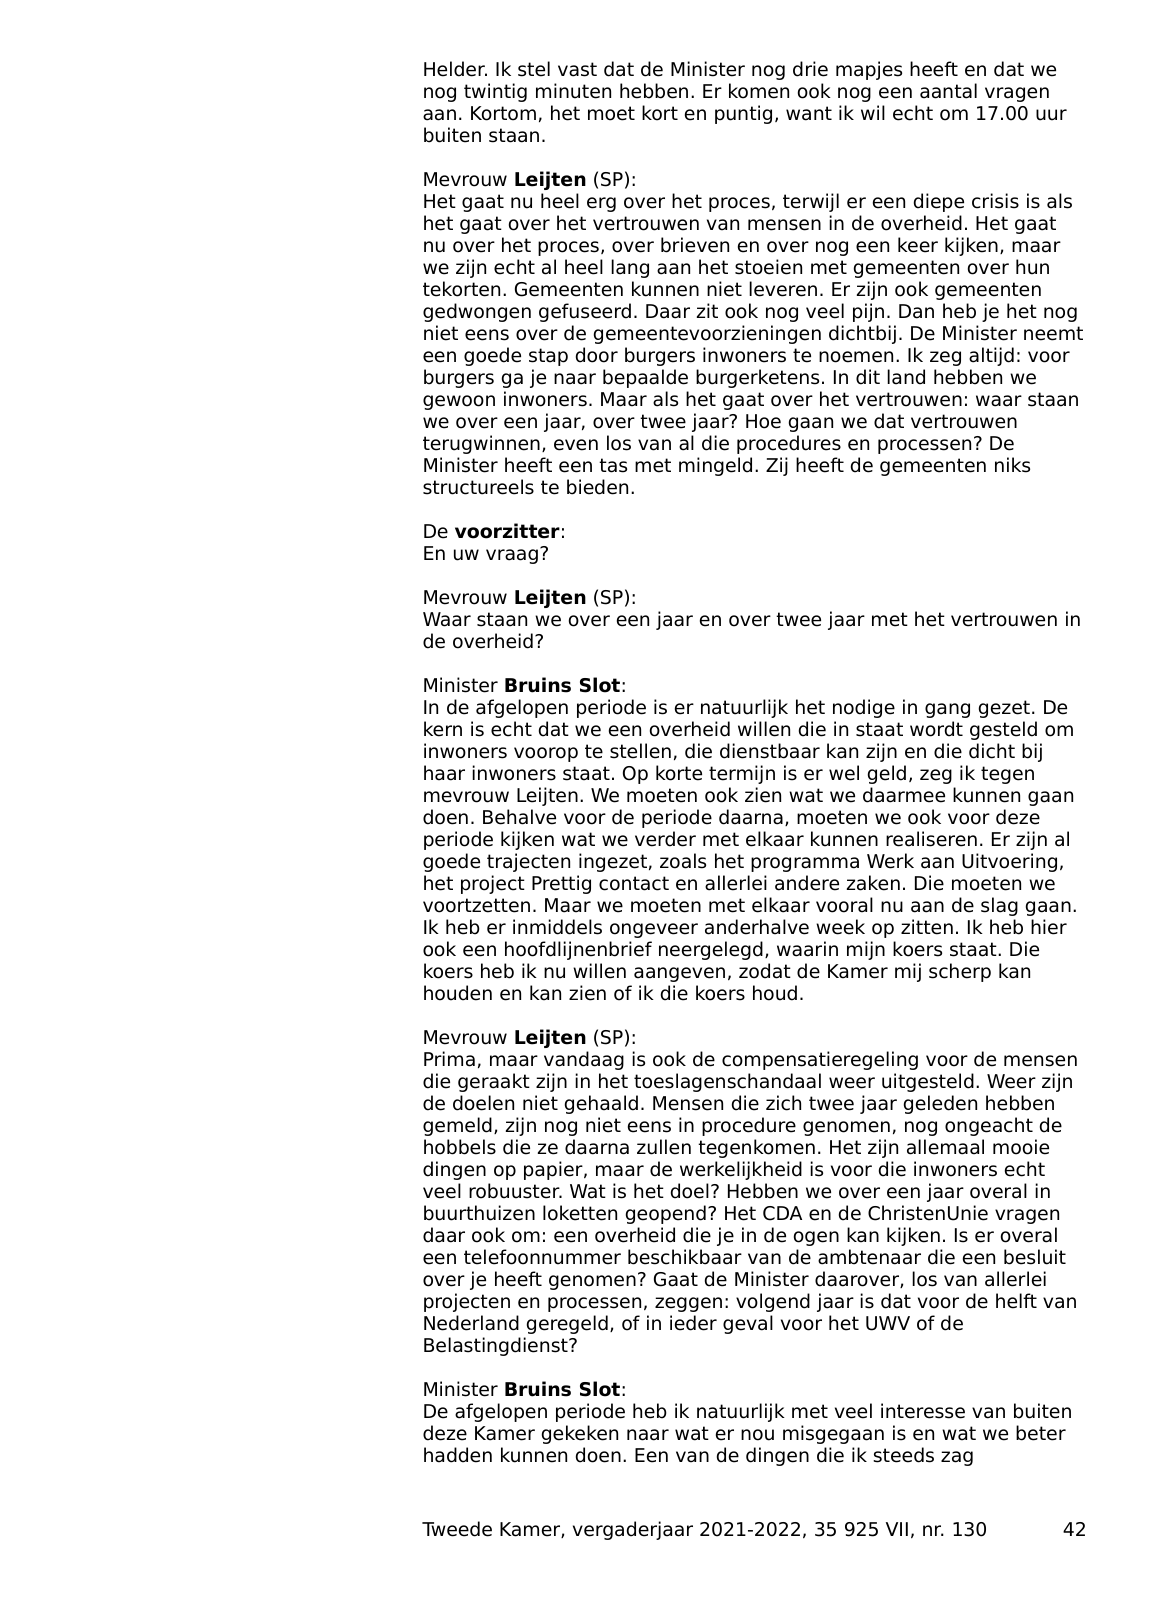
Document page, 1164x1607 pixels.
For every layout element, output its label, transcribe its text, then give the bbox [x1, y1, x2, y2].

text Mevrouw Leijten (SP): [422, 1027, 1087, 1049]
text Mevrouw Leijten (SP): [422, 169, 1087, 191]
text Mevrouw Leijten (SP): [422, 587, 1087, 609]
text De afgelopen periode heb ik natuurlijk met veel interesse van buiten deze Kamer gekeken naar wat er nou misgegaan is en wat we beter hadden kunnen doen. Een van de dingen die ik steeds zag [422, 1401, 1087, 1467]
text Minister Bruins Slot: [422, 675, 1087, 697]
text De voorzitter: [422, 521, 1087, 543]
text Helder. Ik stel vast dat de Minister nog drie mapjes heeft en dat we nog twintig minuten hebben. Er komen ook nog een aantal vragen aan. Kortom, het moet kort en puntig, want ik wil echt om 17.00 uur buiten staan. [422, 59, 1087, 147]
text Prima, maar vandaag is ook de compensatieregeling voor de mensen die geraakt zijn in het toeslagenschandaal weer uitgesteld. Weer zijn de doelen niet gehaald. Mensen die zich twee jaar geleden hebben gemeld, zijn nog niet eens in procedure genomen, nog ongeacht de hobbels die ze daarna zullen tegenkomen. Het zijn allemaal mooie dingen op papier, maar de werkelijkheid is voor die inwoners echt veel robuuster. Wat is het doel? Hebben we over een jaar overal in buurthuizen loketten geopend? Het CDA en de ChristenUnie vragen daar ook om: een overheid die je in de ogen kan kijken. Is er overal een telefoonnummer beschikbaar van de ambtenaar die een besluit over je heeft genomen? Gaat de Minister daarover, los van allerlei projecten en processen, zeggen: volgend jaar is dat voor de helft van Nederland geregeld, of in ieder geval voor het UWV of de Belastingdienst? [422, 1049, 1087, 1357]
text Waar staan we over een jaar en over twee jaar met het vertrouwen in de overheid? [422, 609, 1087, 653]
text En uw vraag? [422, 543, 1087, 565]
text In de afgelopen periode is er natuurlijk het nodige in gang gezet. De kern is echt dat we een overheid willen die in staat wordt gesteld om inwoners voorop te stellen, die dienstbaar kan zijn en die dicht bij haar inwoners staat. Op korte termijn is er wel geld, zeg ik tegen mevrouw Leijten. We moeten ook zien wat we daarmee kunnen gaan doen. Behalve voor de periode daarna, moeten we ook voor deze periode kijken wat we verder met elkaar kunnen realiseren. Er zijn al goede trajecten ingezet, zoals het programma Werk aan Uitvoering, het project Prettig contact en allerlei andere zaken. Die moeten we voortzetten. Maar we moeten met elkaar vooral nu aan de slag gaan. Ik heb er inmiddels ongeveer anderhalve week op zitten. Ik heb hier ook een hoofdlijnenbrief neergelegd, waarin mijn koers staat. Die koers heb ik nu willen aangeven, zodat de Kamer mij scherp kan houden en kan zien of ik die koers houd. [422, 697, 1087, 1005]
text Minister Bruins Slot: [422, 1379, 1087, 1401]
text Het gaat nu heel erg over het proces, terwijl er een diepe crisis is als het gaat over het vertrouwen van mensen in de overheid. Het gaat nu over het proces, over brieven en over nog een keer kijken, maar we zijn echt al heel lang aan het stoeien met gemeenten over hun tekorten. Gemeenten kunnen niet leveren. Er zijn ook gemeenten gedwongen gefuseerd. Daar zit ook nog veel pijn. Dan heb je het nog niet eens over de gemeentevoorzieningen dichtbij. De Minister neemt een goede stap door burgers inwoners te noemen. Ik zeg altijd: voor burgers ga je naar bepaalde burgerketens. In dit land hebben we gewoon inwoners. Maar als het gaat over het vertrouwen: waar staan we over een jaar, over twee jaar? Hoe gaan we dat vertrouwen terugwinnen, even los van al die procedures en processen? De Minister heeft een tas met mingeld. Zij heeft de gemeenten niks structureels te bieden. [422, 191, 1087, 499]
